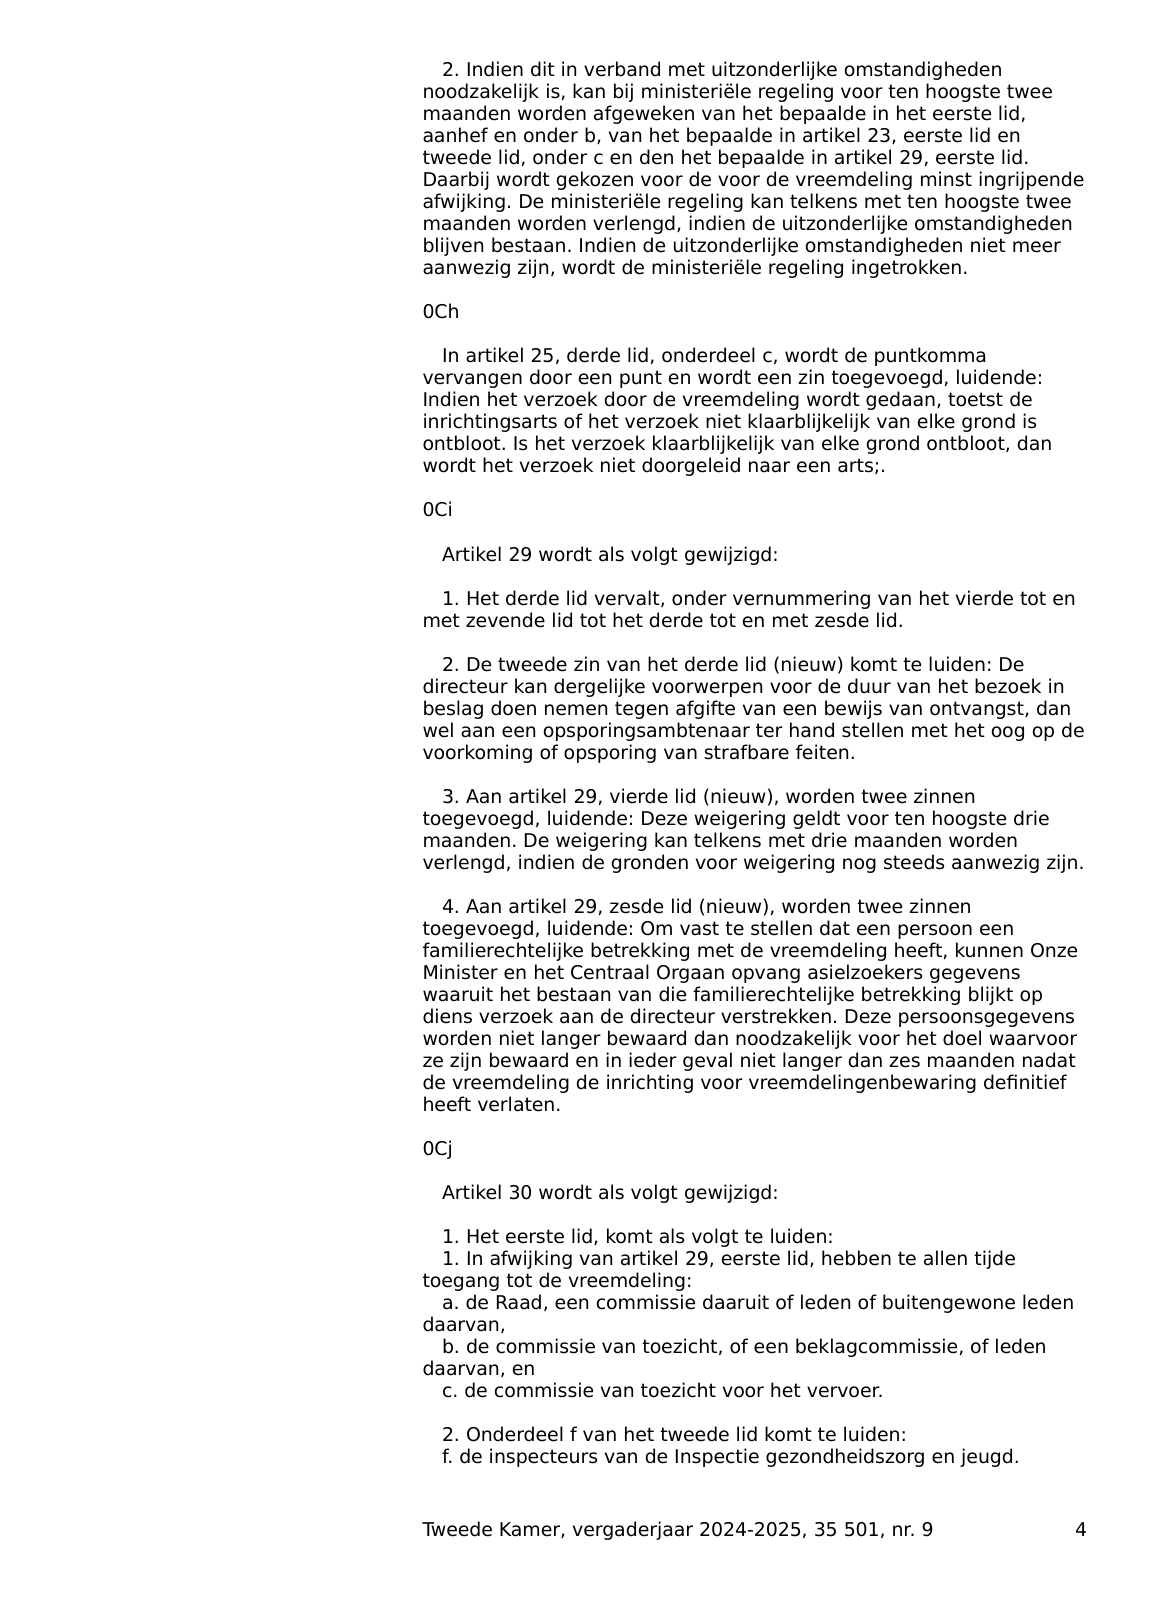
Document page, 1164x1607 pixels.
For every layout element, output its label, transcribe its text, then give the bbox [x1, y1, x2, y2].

text 1. In afwijking van artikel 29, eerste lid, hebben te allen tijde toegang tot de vreemdeling: [422, 1248, 1087, 1292]
text b. de commissie van toezicht, of een beklagcommissie, of leden daarvan, en [422, 1336, 1087, 1380]
subtitle 0Ci [422, 499, 1087, 521]
text 2. Onderdeel f van het tweede lid komt te luiden: [422, 1424, 1087, 1446]
text c. de commissie van toezicht voor het vervoer. [422, 1380, 1087, 1402]
text 1. Het derde lid vervalt, onder vernummering van het vierde tot en met zevende lid tot het derde tot en met zesde lid. [422, 588, 1087, 632]
text Artikel 29 wordt als volgt gewijzigd: [422, 543, 1087, 565]
text 2. De tweede zin van het derde lid (nieuw) komt te luiden: De directeur kan dergelijke voorwerpen voor de duur van het bezoek in beslag doen nemen tegen afgifte van een bewijs van ontvangst, dan wel aan een opsporingsambtenaar ter hand stellen met het oog op de voorkoming of opsporing van strafbare feiten. [422, 654, 1087, 764]
subtitle 0Cj [422, 1138, 1087, 1160]
text f. de inspecteurs van de Inspectie gezondheidszorg en jeugd. [422, 1446, 1087, 1468]
subtitle 0Ch [422, 301, 1087, 323]
text 2. Indien dit in verband met uitzonderlijke omstandigheden noodzakelijk is, kan bij ministeriële regeling voor ten hoogste twee maanden worden afgeweken van het bepaalde in het eerste lid, aanhef en onder b, van het bepaalde in artikel 23, eerste lid en tweede lid, onder c en den het bepaalde in artikel 29, eerste lid. Daarbij wordt gekozen voor de voor de vreemdeling minst ingrijpende afwijking. De ministeriële regeling kan telkens met ten hoogste twee maanden worden verlengd, indien de uitzonderlijke omstandigheden blijven bestaan. Indien de uitzonderlijke omstandigheden niet meer aanwezig zijn, wordt de ministeriële regeling ingetrokken. [422, 59, 1087, 279]
text 3. Aan artikel 29, vierde lid (nieuw), worden twee zinnen toegevoegd, luidende: Deze weigering geldt voor ten hoogste drie maanden. De weigering kan telkens met drie maanden worden verlengd, indien de gronden voor weigering nog steeds aanwezig zijn. [422, 786, 1087, 874]
text In artikel 25, derde lid, onderdeel c, wordt de puntkomma vervangen door een punt en wordt een zin toegevoegd, luidende: Indien het verzoek door de vreemdeling wordt gedaan, toetst de inrichtingsarts of het verzoek niet klaarblijkelijk van elke grond is ontbloot. Is het verzoek klaarblijkelijk van elke grond ontbloot, dan wordt het verzoek niet doorgeleid naar een arts;. [422, 345, 1087, 477]
text a. de Raad, een commissie daaruit of leden of buitengewone leden daarvan, [422, 1292, 1087, 1336]
text 1. Het eerste lid, komt als volgt te luiden: [422, 1226, 1087, 1248]
text 4. Aan artikel 29, zesde lid (nieuw), worden twee zinnen toegevoegd, luidende: Om vast te stellen dat een persoon een familierechtelijke betrekking met de vreemdeling heeft, kunnen Onze Minister en het Centraal Orgaan opvang asielzoekers gegevens waaruit het bestaan van die familierechtelijke betrekking blijkt op diens verzoek aan de directeur verstrekken. Deze persoonsgegevens worden niet langer bewaard dan noodzakelijk voor het doel waarvoor ze zijn bewaard en in ieder geval niet langer dan zes maanden nadat de vreemdeling de inrichting voor vreemdelingenbewaring definitief heeft verlaten. [422, 896, 1087, 1116]
text Artikel 30 wordt als volgt gewijzigd: [422, 1182, 1087, 1204]
